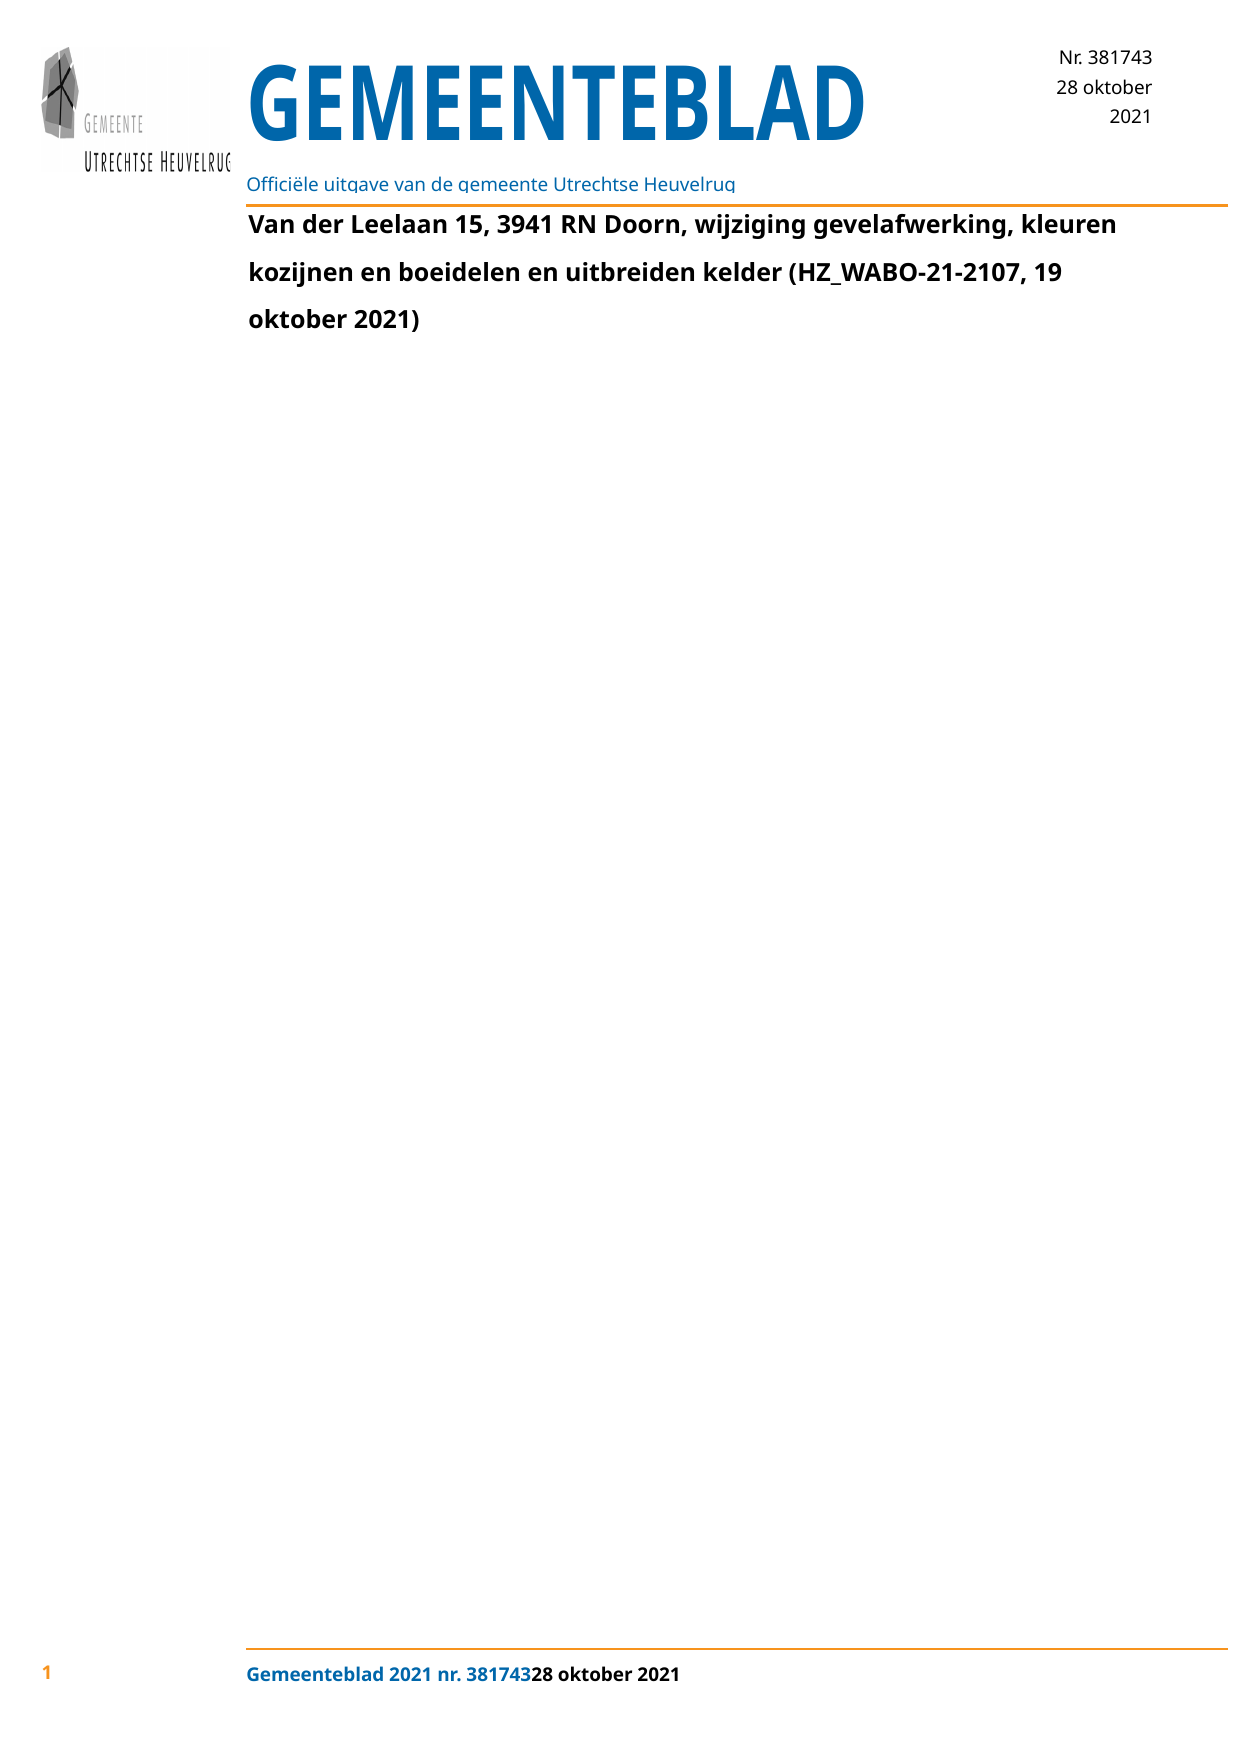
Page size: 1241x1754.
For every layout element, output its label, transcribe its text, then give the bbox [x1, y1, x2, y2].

text Van der Leelaan 15, 3941 RN Doorn, wijziging gevelafwerking, kleuren kozijnen en boeidelen en uitbreiden kelder (HZ_WABO-21-2107, 19 oktober 2021) [248, 207, 1152, 336]
picture [41, 47, 231, 172]
